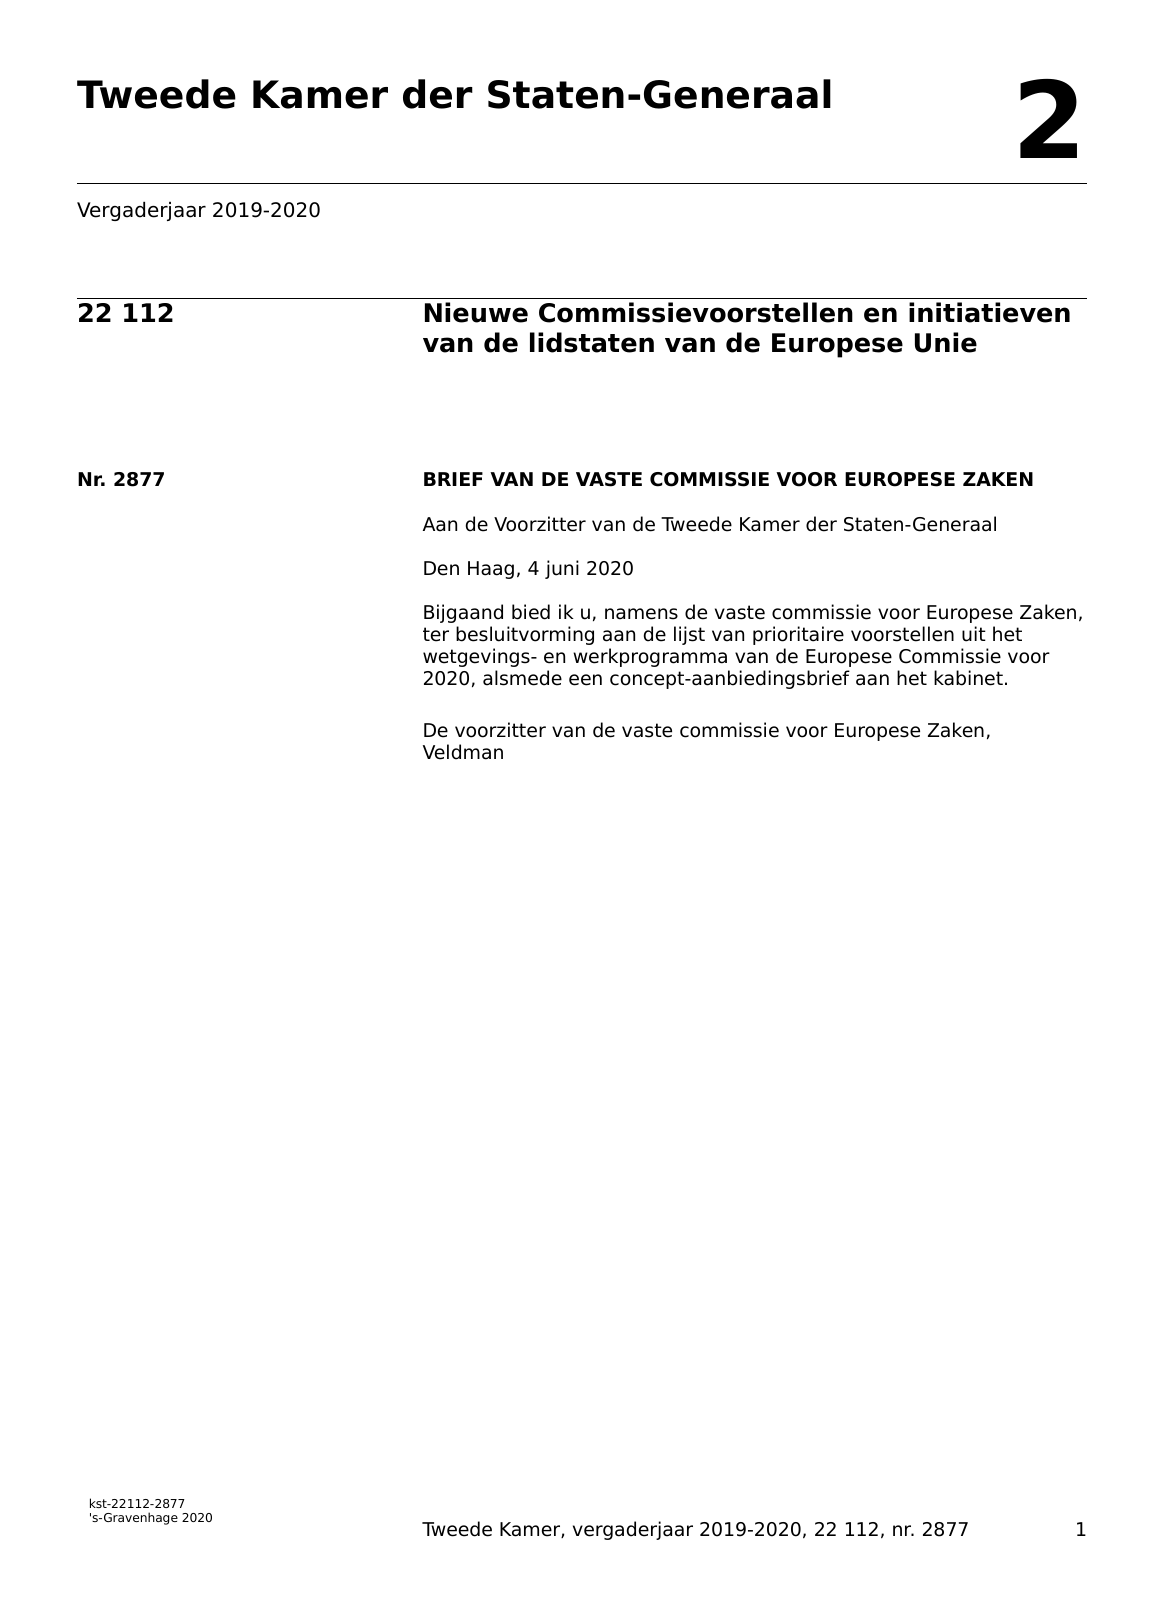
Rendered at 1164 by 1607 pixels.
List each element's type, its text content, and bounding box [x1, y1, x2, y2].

text Den Haag, 4 juni 2020 [422, 558, 1087, 580]
text 's-Gravenhage 2020 [88, 1511, 323, 1525]
text De voorzitter van de vaste commissie voor Europese Zaken, Veldman [422, 720, 1087, 764]
text Bijgaand bied ik u, namens de vaste commissie voor Europese Zaken, ter besluitvorming aan de lijst van prioritaire voorstellen uit het wetgevings- en werkprogramma van de Europese Commissie voor 2020, alsmede een concept-aanbiedingsbrief aan het kabinet. [422, 602, 1087, 690]
table_header 2 [886, 59, 1087, 183]
text kst-22112-2877 [88, 1497, 323, 1511]
table_header Tweede Kamer der Staten-Generaal [77, 59, 886, 183]
subtitle 22 112 Nieuwe Commissievoorstellen en initiatieven van de lidstaten van de Europese Unie [77, 299, 1087, 358]
subtitle Nr. 2877 BRIEF VAN DE VASTE COMMISSIE VOOR EUROPESE ZAKEN [77, 469, 1087, 491]
text Aan de Voorzitter van de Tweede Kamer der Staten-Generaal [422, 513, 1087, 536]
table_cell Vergaderjaar 2019-2020 [77, 184, 1087, 298]
